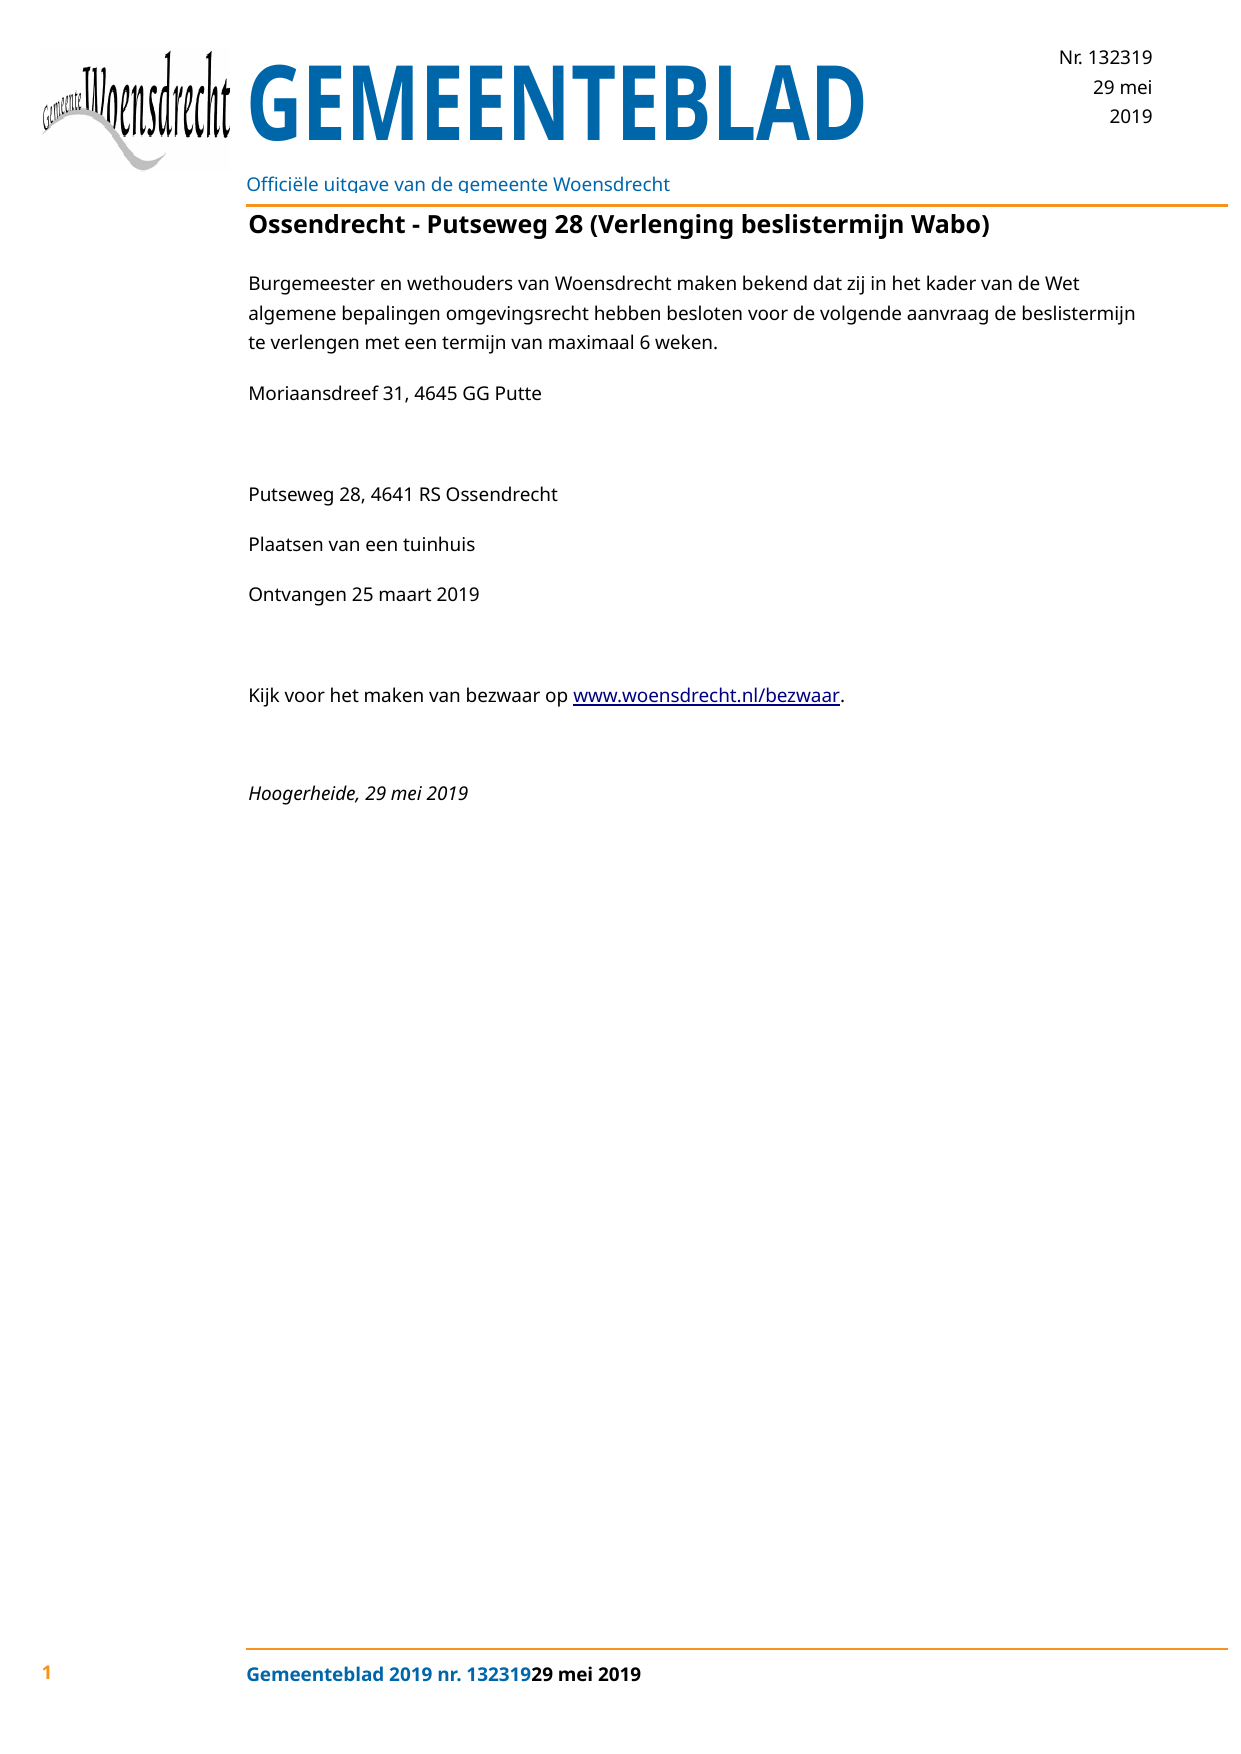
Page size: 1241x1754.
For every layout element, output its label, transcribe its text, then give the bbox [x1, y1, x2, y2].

text Ontvangen 25 maart 2019 [248, 582, 1152, 607]
text Ossendrecht - Putseweg 28 (Verlenging beslistermijn Wabo) [248, 207, 1152, 241]
text Kijk voor het maken van bezwaar op www.woensdrecht.nl/bezwaar. [248, 682, 1152, 708]
text Hoogerheide, 29 mei 2019 [248, 781, 1152, 806]
text Plaatsen van een tuinhuis [248, 531, 1152, 557]
text Burgemeester en wethouders van Woensdrecht maken bekend dat zij in het kader van de Wet algemene bepalingen omgevingsrecht hebben besloten voor de volgende aanvraag de beslistermijn te verlengen met een termijn van maximaal 6 weken. [248, 270, 1152, 355]
text Putseweg 28, 4641 RS Ossendrecht [248, 481, 1152, 506]
text Moriaansdreef 31, 4645 GG Putte [248, 380, 1152, 406]
picture [41, 47, 231, 172]
